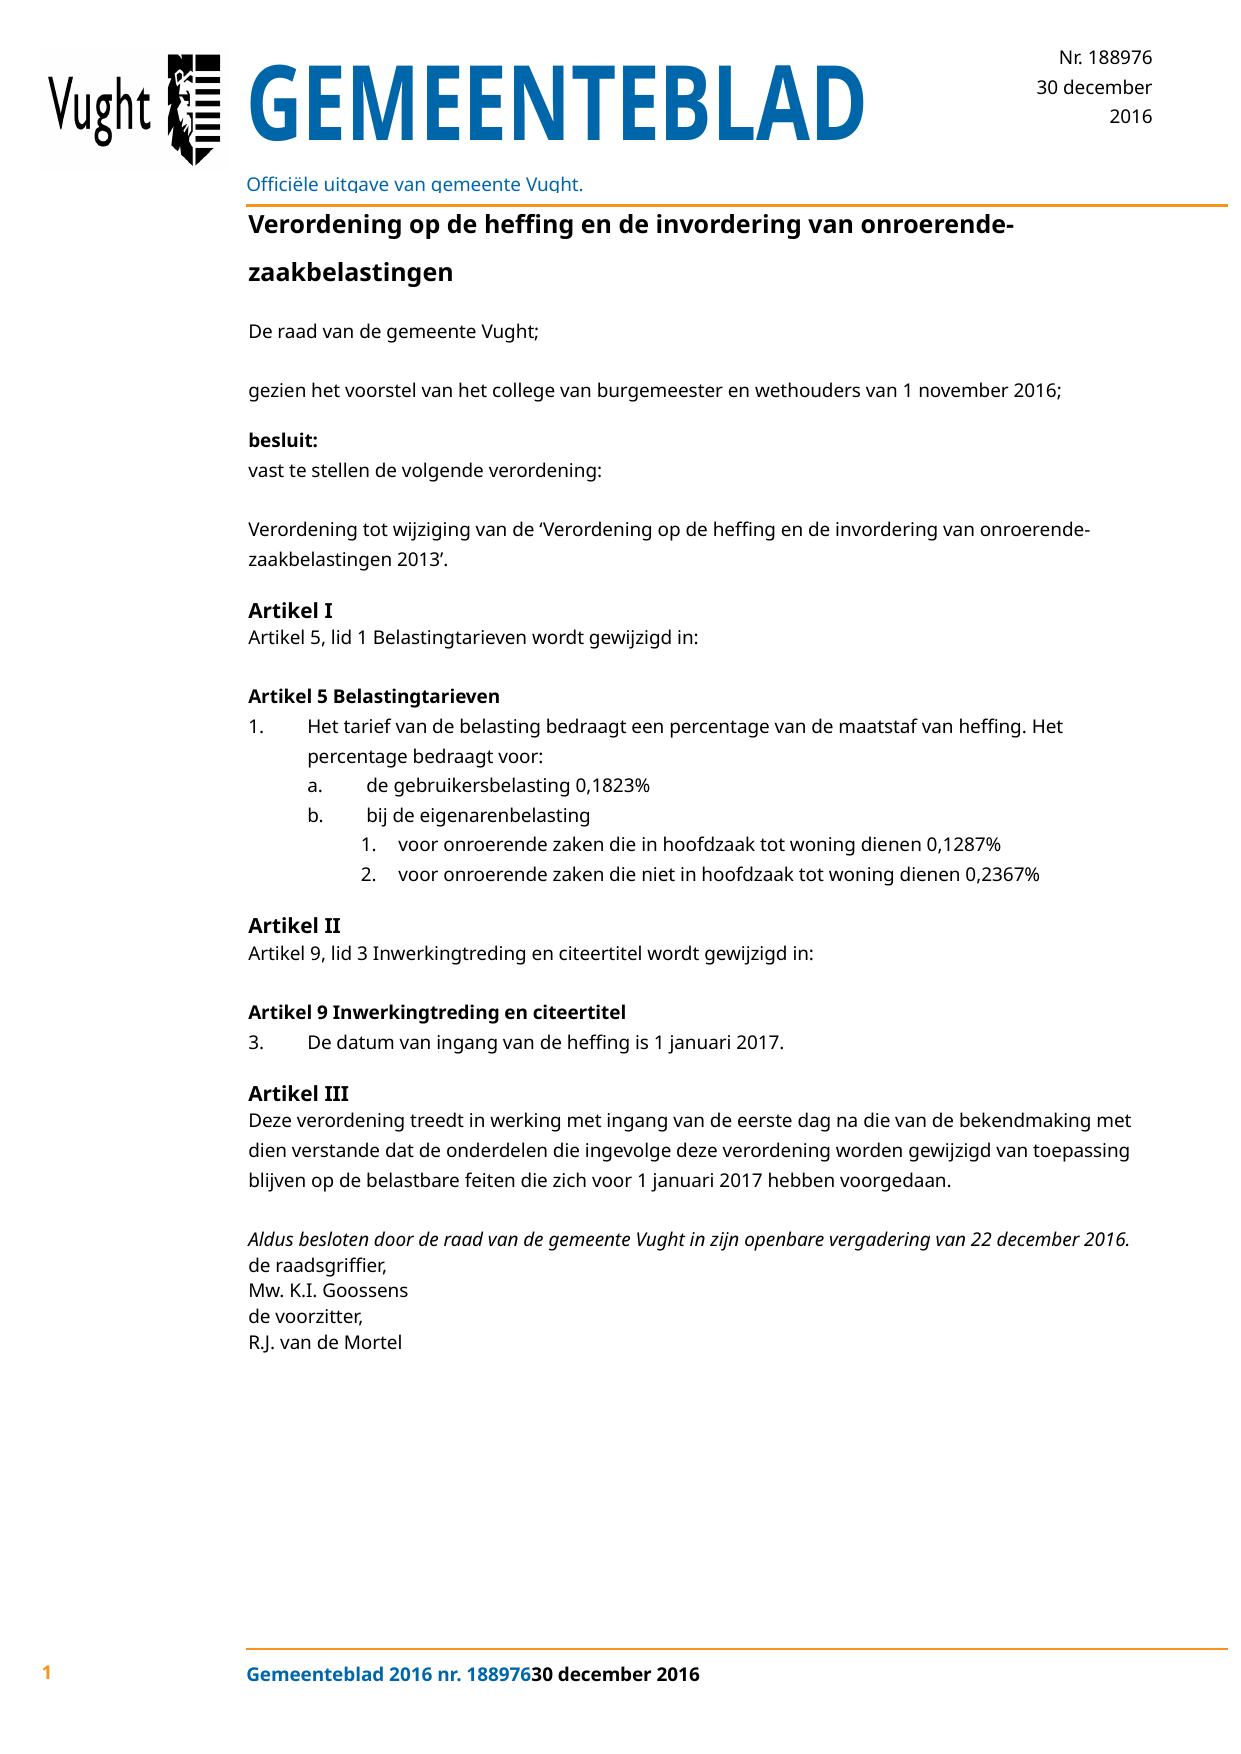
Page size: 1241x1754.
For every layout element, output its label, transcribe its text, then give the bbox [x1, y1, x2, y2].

text Aldus besloten door de raad van de gemeente Vught in zijn openbare vergadering van 22 december 2016. [248, 1226, 1152, 1252]
text de raadsgriffier, [248, 1252, 1152, 1277]
text Artikel I [248, 596, 1152, 624]
text R.J. van de Mortel [248, 1329, 1152, 1355]
picture [41, 47, 231, 172]
text gezien het voorstel van het college van burgemeester en wethouders van 1 november 2016; [248, 377, 1152, 403]
text besluit: [248, 427, 1152, 453]
text Mw. K.I. Goossens [248, 1277, 1152, 1303]
text vast te stellen de volgende verordening: [248, 457, 1152, 483]
text Artikel 5, lid 1 Belastingtarieven wordt gewijzigd in: [248, 624, 1152, 650]
list bij de eigenarenbelasting [307, 802, 1152, 828]
text Artikel 9 Inwerkingtreding en citeertitel [248, 999, 1152, 1025]
text Artikel II [248, 912, 1152, 940]
text Artikel 9, lid 3 Inwerkingtreding en citeertitel wordt gewijzigd in: [248, 940, 1152, 966]
text Artikel III [248, 1079, 1152, 1108]
text de voorzitter, [248, 1303, 1152, 1329]
text De raad van de gemeente Vught; [248, 318, 1152, 344]
list De datum van ingang van de heffing is 1 januari 2017. [248, 1029, 1152, 1054]
list voor onroerende zaken die in hoofdzaak tot woning dienen 0,1287% [361, 832, 1152, 857]
text Deze verordening treedt in werking met ingang van de eerste dag na die van de bekendmaking met dien verstande dat de onderdelen die ingevolge deze verordening worden gewijzigd van toepassing blijven op de belastbare feiten die zich voor 1 januari 2017 hebben voorgedaan. [248, 1108, 1152, 1193]
list Het tarief van de belasting bedraagt een percentage van de maatstaf van heffing. Het percentage bedraagt voor: [248, 713, 1152, 769]
text Verordening op de heffing en de invordering van onroerende-zaakbelastingen [248, 207, 1152, 288]
list de gebruikersbelasting 0,1823% [307, 772, 1152, 798]
list voor onroerende zaken die niet in hoofdzaak tot woning dienen 0,2367% [361, 861, 1152, 887]
text Artikel 5 Belastingtarieven [248, 684, 1152, 709]
text Verordening tot wijziging van de ‘Verordening op de heffing en de invordering van onroerende-zaakbelastingen 2013’. [248, 516, 1152, 571]
